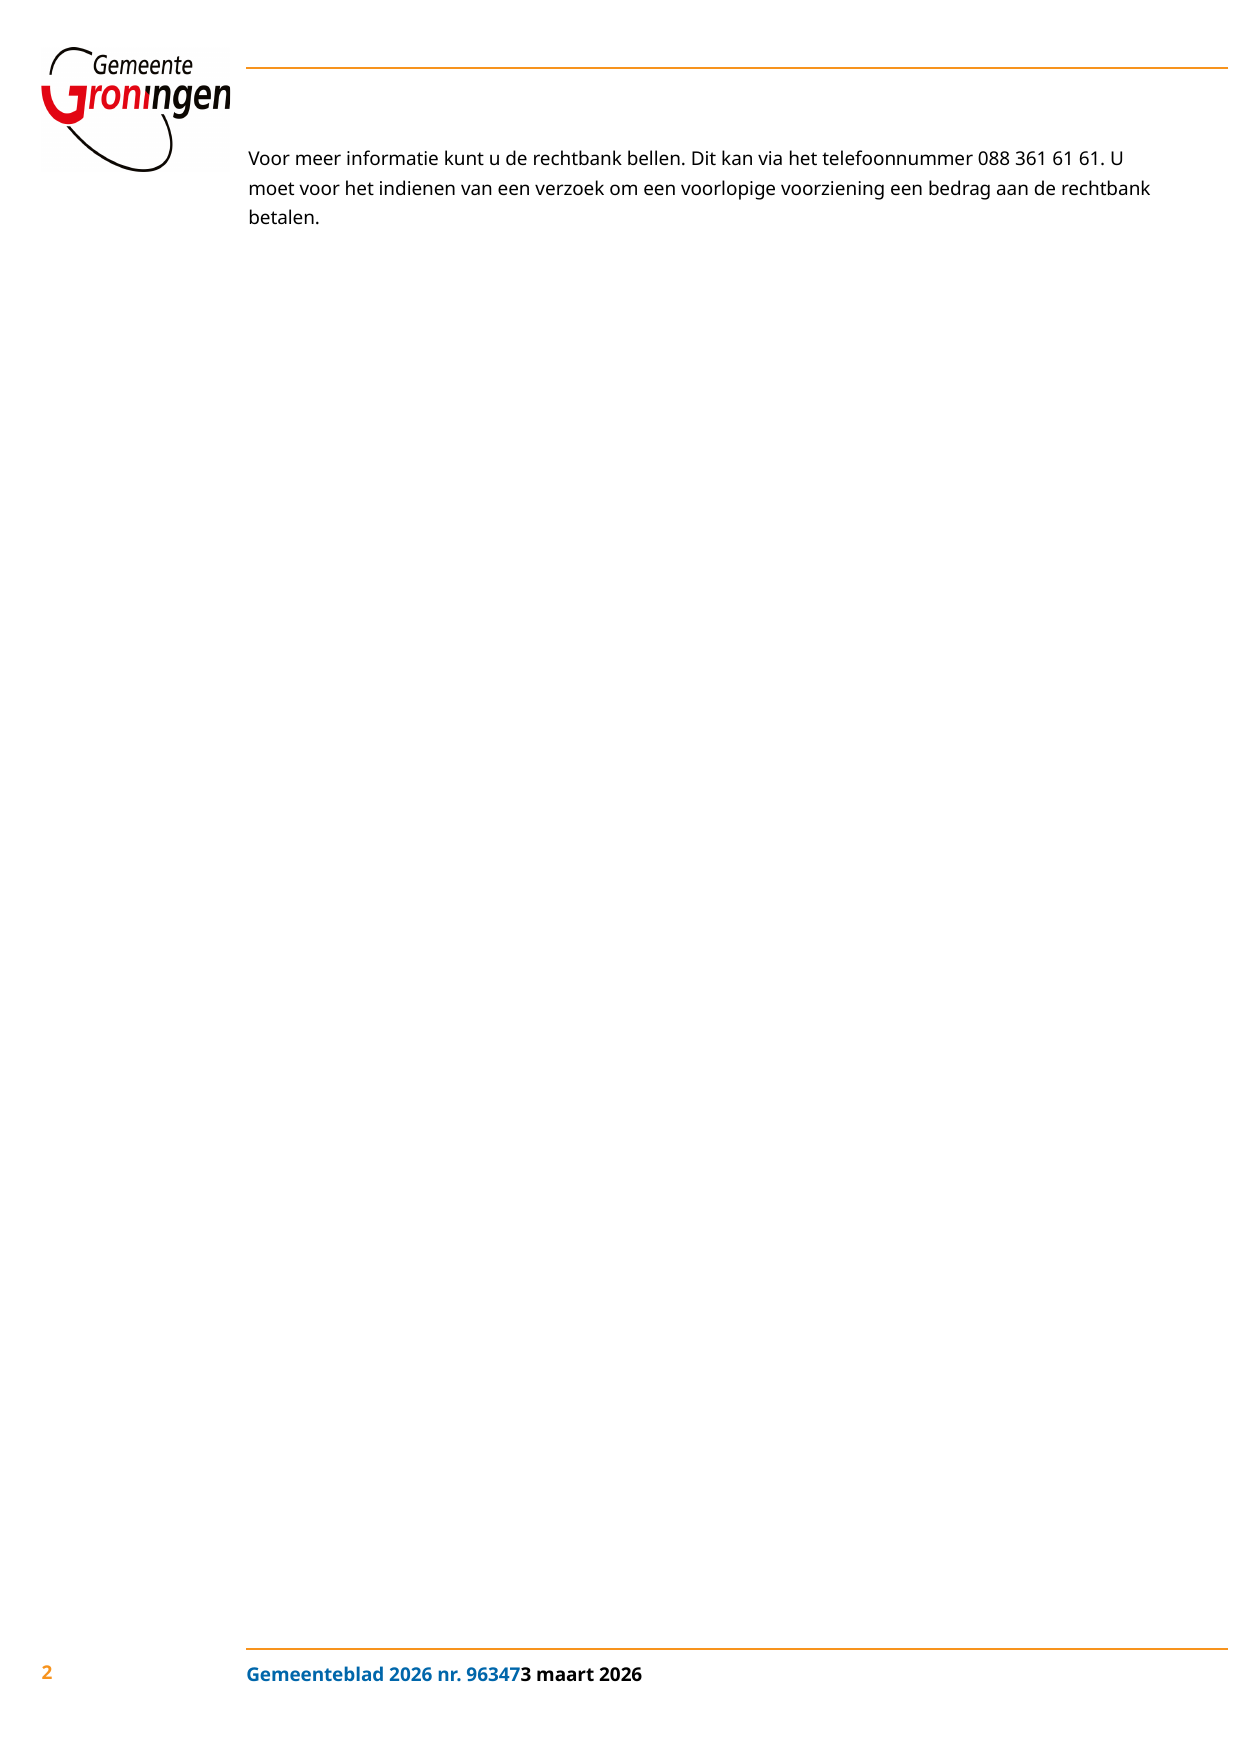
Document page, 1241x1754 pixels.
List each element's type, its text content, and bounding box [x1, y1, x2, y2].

text Voor meer informatie kunt u de rechtbank bellen. Dit kan via het telefoonnummer 088 361 61 61. U moet voor het indienen van een verzoek om een voorlopige voorziening een bedrag aan de rechtbank betalen. [248, 145, 1152, 230]
picture [41, 47, 231, 172]
